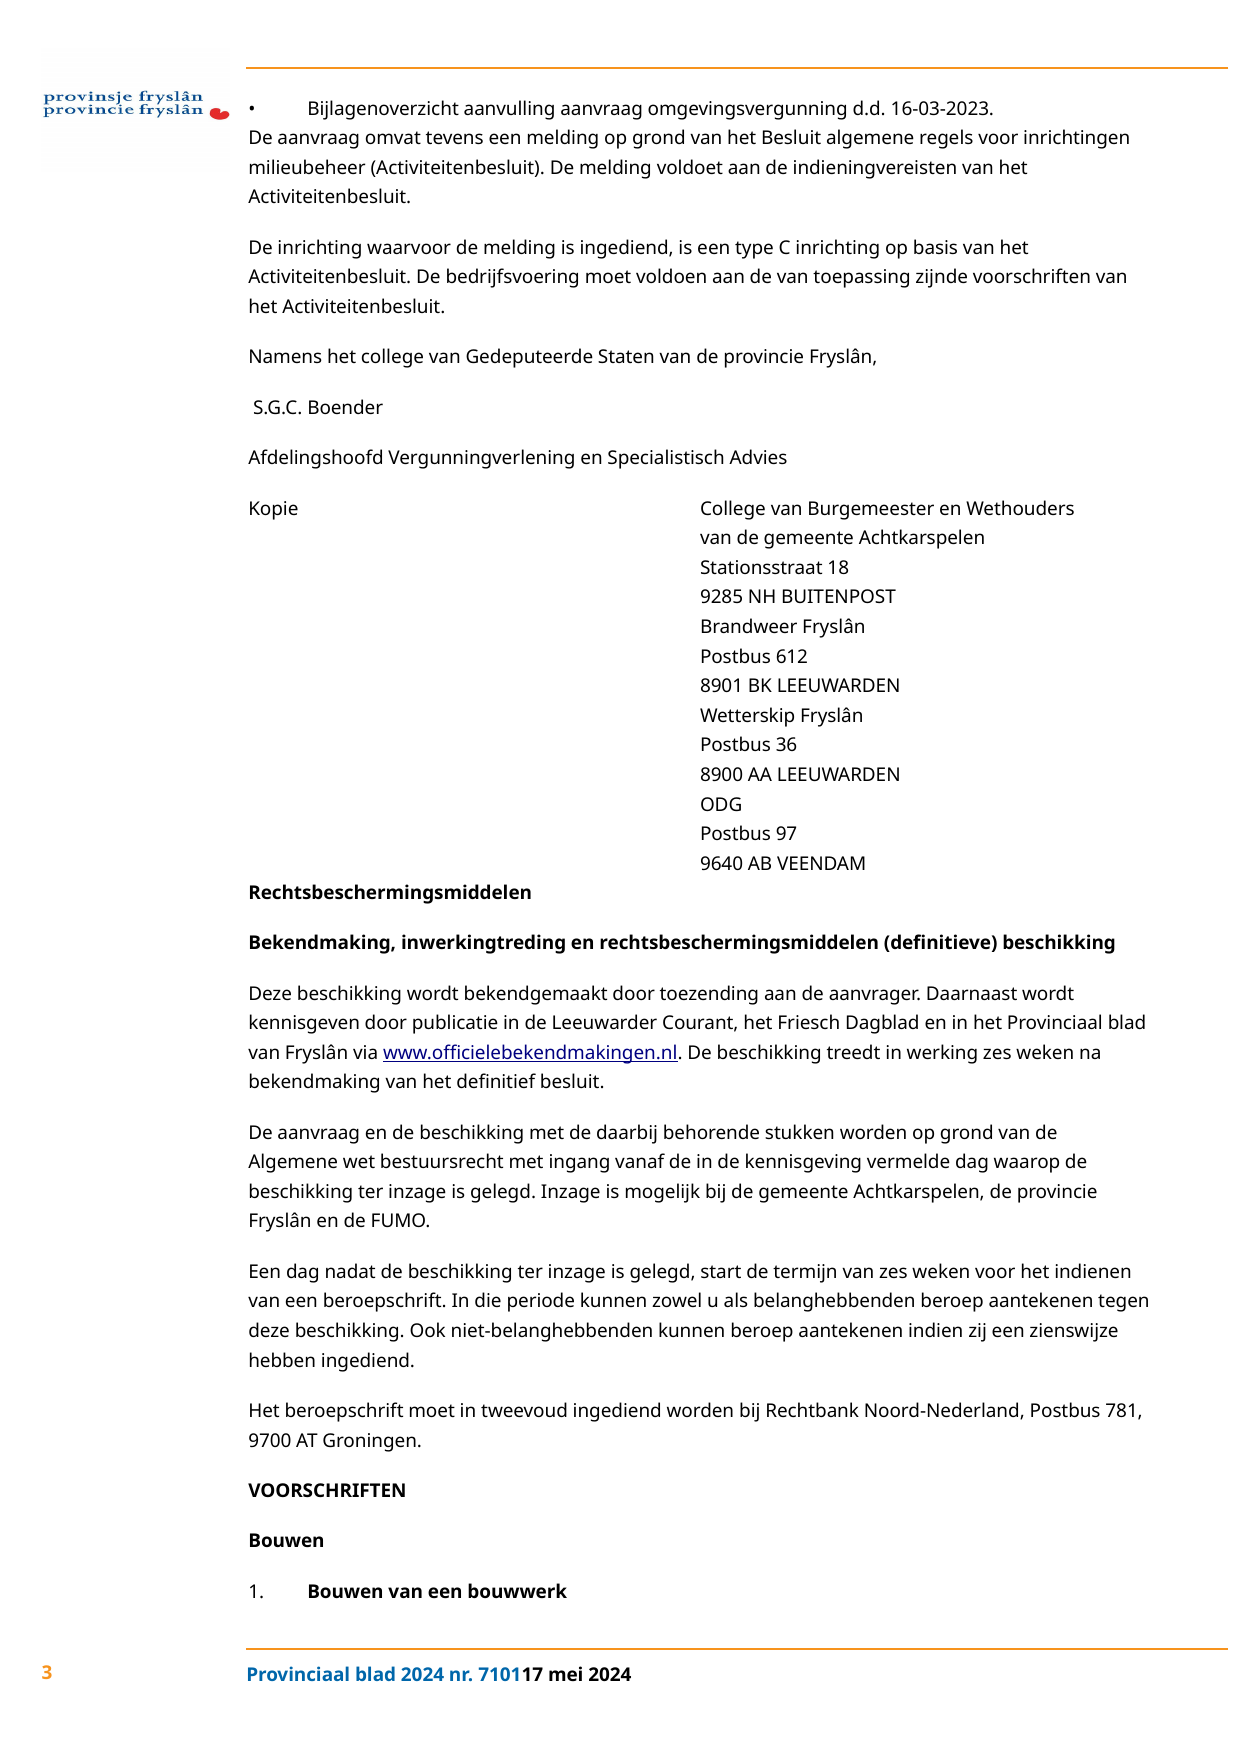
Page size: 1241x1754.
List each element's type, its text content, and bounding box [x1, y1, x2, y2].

text Bekendmaking, inwerkingtreding en rechtsbeschermingsmiddelen (definitieve) beschikking [248, 929, 1152, 955]
text De inrichting waarvoor de melding is ingediend, is een type C inrichting op basis van het Activiteitenbesluit. De bedrijfsvoering moet voldoen aan de van toepassing zijnde voorschriften van het Activiteitenbesluit. [248, 234, 1152, 319]
text Namens het college van Gedeputeerde Staten van de provincie Fryslân, [248, 343, 1152, 369]
list Bouwen van een bouwwerk [248, 1578, 1152, 1604]
text Bouwen [248, 1528, 1152, 1553]
table_header Kopie [248, 495, 700, 876]
table_header College van Burgemeester en Wethouders van de gemeente Achtkarspelen Stationsstraat 18 9285 NH BUITENPOST Brandweer Fryslân Postbus 612 8901 BK LEEUWARDEN Wetterskip Fryslân Postbus 36 8900 AA LEEUWARDEN ODG Postbus 97 9640 AB VEENDAM [700, 495, 1152, 876]
text S.G.C. Boender [248, 394, 1152, 420]
text VOORSCHRIFTEN [248, 1477, 1152, 1503]
text De aanvraag omvat tevens een melding op grond van het Besluit algemene regels voor inrichtingen milieubeheer (Activiteitenbesluit). De melding voldoet aan de indieningvereisten van het Activiteitenbesluit. [248, 124, 1152, 209]
text De aanvraag en de beschikking met de daarbij behorende stukken worden op grond van de Algemene wet bestuursrecht met ingang vanaf de in de kennisgeving vermelde dag waarop de beschikking ter inzage is gelegd. Inzage is mogelijk bij de gemeente Achtkarspelen, de provincie Fryslân en de FUMO. [248, 1119, 1152, 1233]
list Bijlagenoverzicht aanvulling aanvraag omgevingsvergunning d.d. 16-03-2023. [248, 95, 1152, 121]
text Rechtsbeschermingsmiddelen [248, 879, 1152, 904]
text Een dag nadat de beschikking ter inzage is gelegd, start de termijn van zes weken voor het indienen van een beroepschrift. In die periode kunnen zowel u als belanghebbenden beroep aantekenen tegen deze beschikking. Ook niet-belanghebbenden kunnen beroep aantekenen indien zij een zienswijze hebben ingediend. [248, 1258, 1152, 1372]
text Afdelingshoofd Vergunningverlening en Specialistisch Advies [248, 444, 1152, 470]
text Deze beschikking wordt bekendgemaakt door toezending aan de aanvrager. Daarnaast wordt kennisgeven door publicatie in de Leeuwarder Courant, het Friesch Dagblad en in het Provinciaal blad van Fryslân via www.officielebekendmakingen.nl. De beschikking treedt in werking zes weken na bekendmaking van het definitief besluit. [248, 980, 1152, 1094]
text Het beroepschrift moet in tweevoud ingediend worden bij Rechtbank Noord-Nederland, Postbus 781, 9700 AT Groningen. [248, 1397, 1152, 1452]
picture [41, 47, 231, 172]
